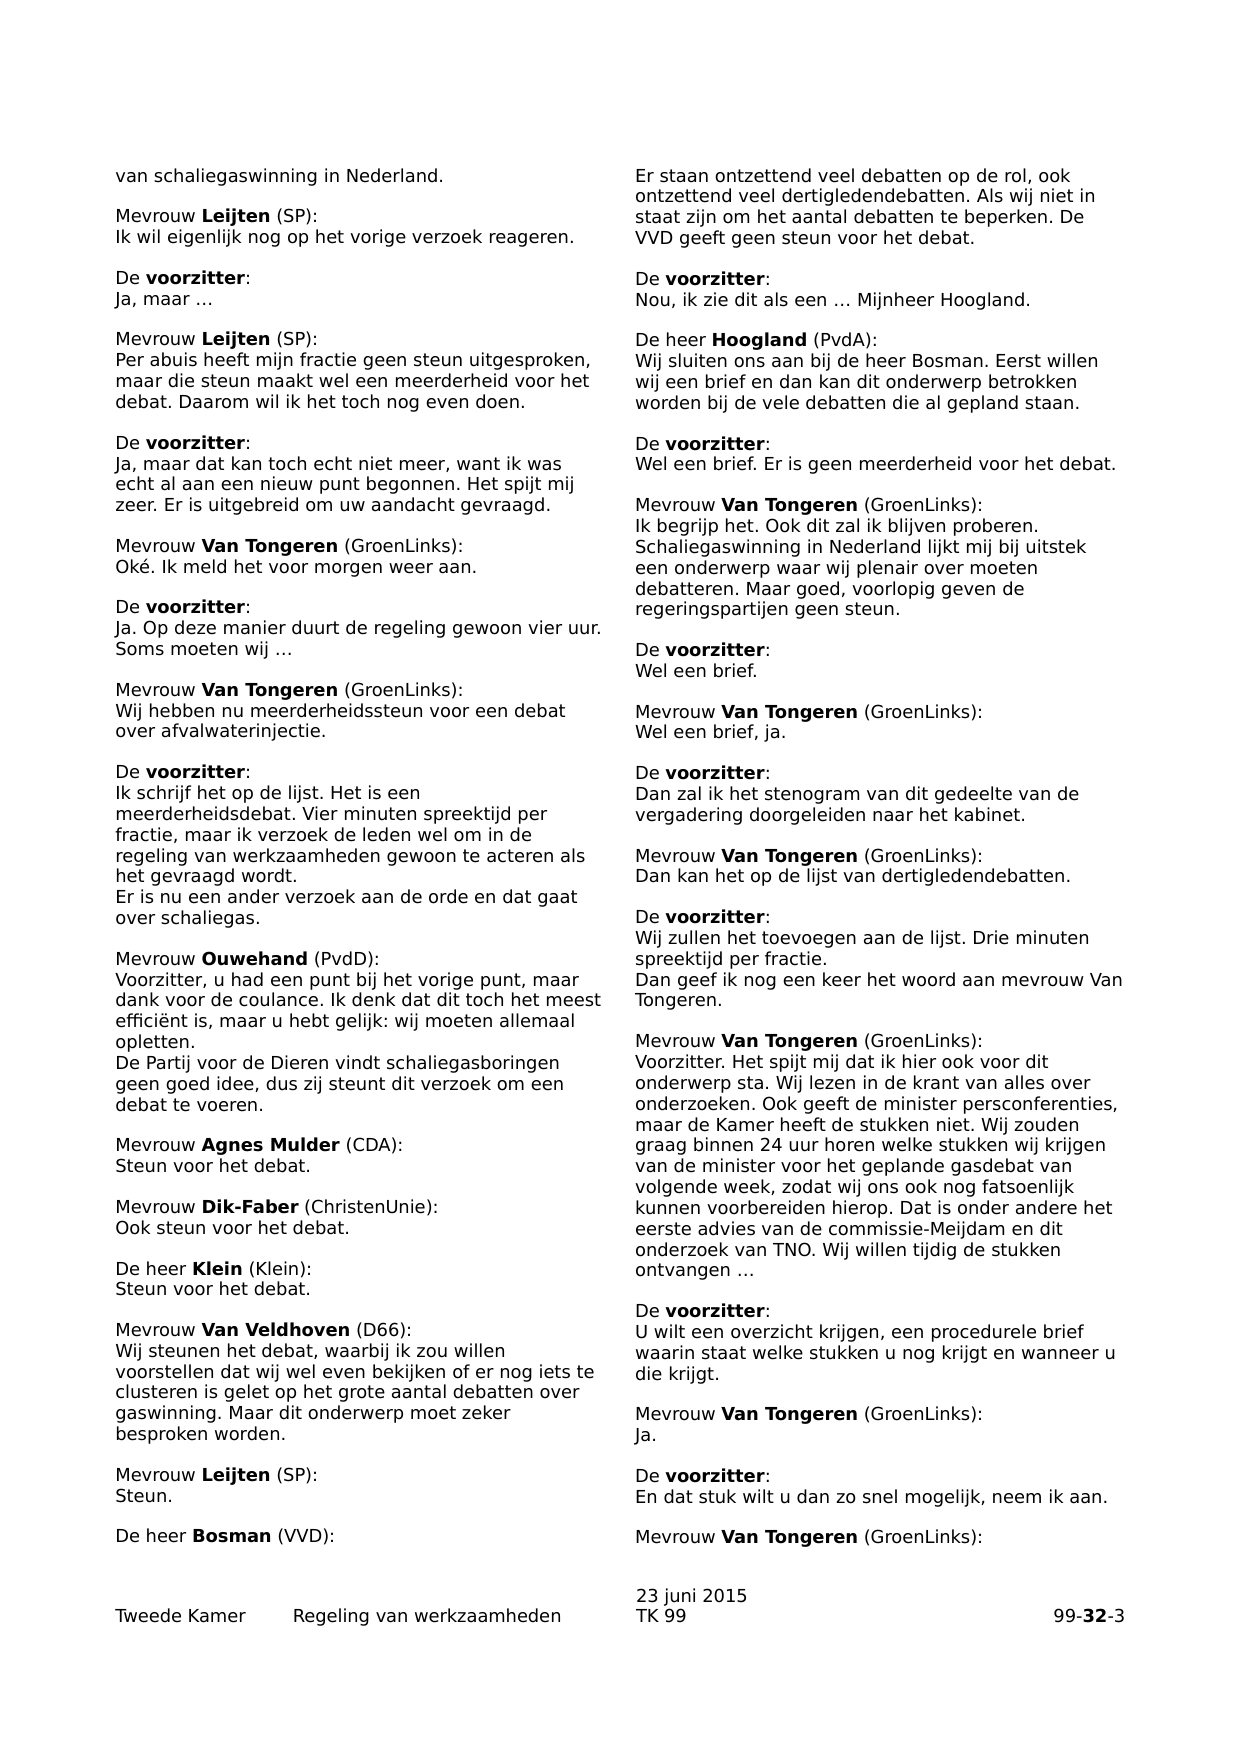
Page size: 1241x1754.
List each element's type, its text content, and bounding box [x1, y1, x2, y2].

text Mevrouw Leijten (SP): [115, 1465, 605, 1486]
text Mevrouw Dik-Faber (ChristenUnie): [115, 1197, 605, 1217]
text Mevrouw Van Tongeren (GroenLinks): [635, 845, 1125, 866]
text De voorzitter: [635, 763, 1125, 784]
text De voorzitter: [115, 432, 605, 453]
text Mevrouw Leijten (SP): [115, 206, 605, 227]
text Mevrouw Van Tongeren (GroenLinks): [635, 1031, 1125, 1052]
text Ja, maar dat kan toch echt niet meer, want ik was echt al aan een nieuw punt begonnen. Het spijt mij zeer. Er is uitgebreid om uw aandacht gevraagd. [115, 453, 605, 516]
text Dan geef ik nog een keer het woord aan mevrouw Van Tongeren. [635, 969, 1125, 1011]
text Ja, maar … [115, 288, 605, 309]
text Wel een brief. [635, 661, 1125, 681]
text Wij zullen het toevoegen aan de lijst. Drie minuten spreektijd per fractie. [635, 928, 1125, 969]
text Wel een brief. Er is geen meerderheid voor het debat. [635, 454, 1125, 475]
text Voorzitter, u had een punt bij het vorige punt, maar dank voor de coulance. Ik denk dat dit toch het meest efficiënt is, maar u hebt gelijk: wij moeten allemaal opletten. [115, 969, 605, 1053]
text Mevrouw Van Tongeren (GroenLinks): [635, 495, 1125, 516]
text van schaliegaswinning in Nederland. [115, 165, 605, 186]
text Mevrouw Van Veldhoven (D66): [115, 1320, 605, 1341]
text De voorzitter: [635, 640, 1125, 661]
text De voorzitter: [635, 907, 1125, 928]
text Voorzitter. Het spijt mij dat ik hier ook voor dit onderwerp sta. Wij lezen in de krant van alles over onderzoeken. Ook geeft de minister persconferenties, maar de Kamer heeft de stukken niet. Wij zouden graag binnen 24 uur horen welke stukken wij krijgen van de minister voor het geplande gasdebat van volgende week, zodat wij ons ook nog fatsoenlijk kunnen voorbereiden hierop. Dat is onder andere het eerste advies van de commissie-Meijdam en dit onderzoek van TNO. Wij willen tijdig de stukken ontvangen … [635, 1052, 1125, 1281]
text Wel een brief, ja. [635, 722, 1125, 743]
text Steun. [115, 1486, 605, 1506]
text Mevrouw Leijten (SP): [115, 329, 605, 350]
text Steun voor het debat. [115, 1156, 605, 1177]
text Wij hebben nu meerderheidssteun voor een debat over afvalwaterinjectie. [115, 700, 605, 742]
text Per abuis heeft mijn fractie geen steun uitgesproken, maar die steun maakt wel een meerderheid voor het debat. Daarom wil ik het toch nog even doen. [115, 350, 605, 412]
text Mevrouw Ouwehand (PvdD): [115, 949, 605, 969]
text De voorzitter: [635, 269, 1125, 289]
text U wilt een overzicht krijgen, een procedurele brief waarin staat welke stukken u nog krijgt en wanneer u die krijgt. [635, 1322, 1125, 1384]
text Ik begrijp het. Ook dit zal ik blijven proberen. Schaliegaswinning in Nederland lijkt mij bij uitstek een onderwerp waar wij plenair over moeten debatteren. Maar goed, voorlopig geven de regeringspartijen geen steun. [635, 516, 1125, 620]
text Dan kan het op de lijst van dertigledendebatten. [635, 866, 1125, 887]
text De heer Hoogland (PvdA): [635, 330, 1125, 351]
text De voorzitter: [635, 1301, 1125, 1322]
text Er staan ontzettend veel debatten op de rol, ook ontzettend veel dertigledendebatten. Als wij niet in staat zijn om het aantal debatten te beperken. De VVD geeft geen steun voor het debat. [635, 165, 1125, 249]
text Mevrouw Van Tongeren (GroenLinks): [635, 1527, 1125, 1548]
text De heer Bosman (VVD): [115, 1526, 605, 1547]
text Ja. [635, 1425, 1125, 1446]
text Wij sluiten ons aan bij de heer Bosman. Eerst willen wij een brief en dan kan dit onderwerp betrokken worden bij de vele debatten die al gepland staan. [635, 351, 1125, 413]
text Oké. Ik meld het voor morgen weer aan. [115, 556, 605, 577]
text En dat stuk wilt u dan zo snel mogelijk, neem ik aan. [635, 1486, 1125, 1507]
text Er is nu een ander verzoek aan de orde en dat gaat over schaliegas. [115, 887, 605, 929]
text Ook steun voor het debat. [115, 1217, 605, 1238]
text Wij steunen het debat, waarbij ik zou willen voorstellen dat wij wel even bekijken of er nog iets te clusteren is gelet op het grote aantal debatten over gaswinning. Maar dit onderwerp moet zeker besproken worden. [115, 1341, 605, 1445]
text De heer Klein (Klein): [115, 1258, 605, 1279]
text Ja. Op deze manier duurt de regeling gewoon vier uur. Soms moeten wij … [115, 618, 605, 660]
text De voorzitter: [115, 762, 605, 783]
text Mevrouw Van Tongeren (GroenLinks): [635, 1404, 1125, 1425]
text Steun voor het debat. [115, 1279, 605, 1300]
text De Partij voor de Dieren vindt schaliegasboringen geen goed idee, dus zij steunt dit verzoek om een debat te voeren. [115, 1053, 605, 1115]
text Mevrouw Agnes Mulder (CDA): [115, 1135, 605, 1156]
text Mevrouw Van Tongeren (GroenLinks): [635, 701, 1125, 722]
text Mevrouw Van Tongeren (GroenLinks): [115, 680, 605, 700]
text De voorzitter: [115, 268, 605, 288]
text Mevrouw Van Tongeren (GroenLinks): [115, 536, 605, 556]
text De voorzitter: [635, 1466, 1125, 1486]
text Nou, ik zie dit als een … Mijnheer Hoogland. [635, 289, 1125, 310]
text Ik wil eigenlijk nog op het vorige verzoek reageren. [115, 227, 605, 248]
text De voorzitter: [635, 433, 1125, 454]
text De voorzitter: [115, 597, 605, 618]
text Dan zal ik het stenogram van dit gedeelte van de vergadering doorgeleiden naar het kabinet. [635, 784, 1125, 825]
text Ik schrijf het op de lijst. Het is een meerderheidsdebat. Vier minuten spreektijd per fractie, maar ik verzoek de leden wel om in de regeling van werkzaamheden gewoon te acteren als het gevraagd wordt. [115, 783, 605, 887]
